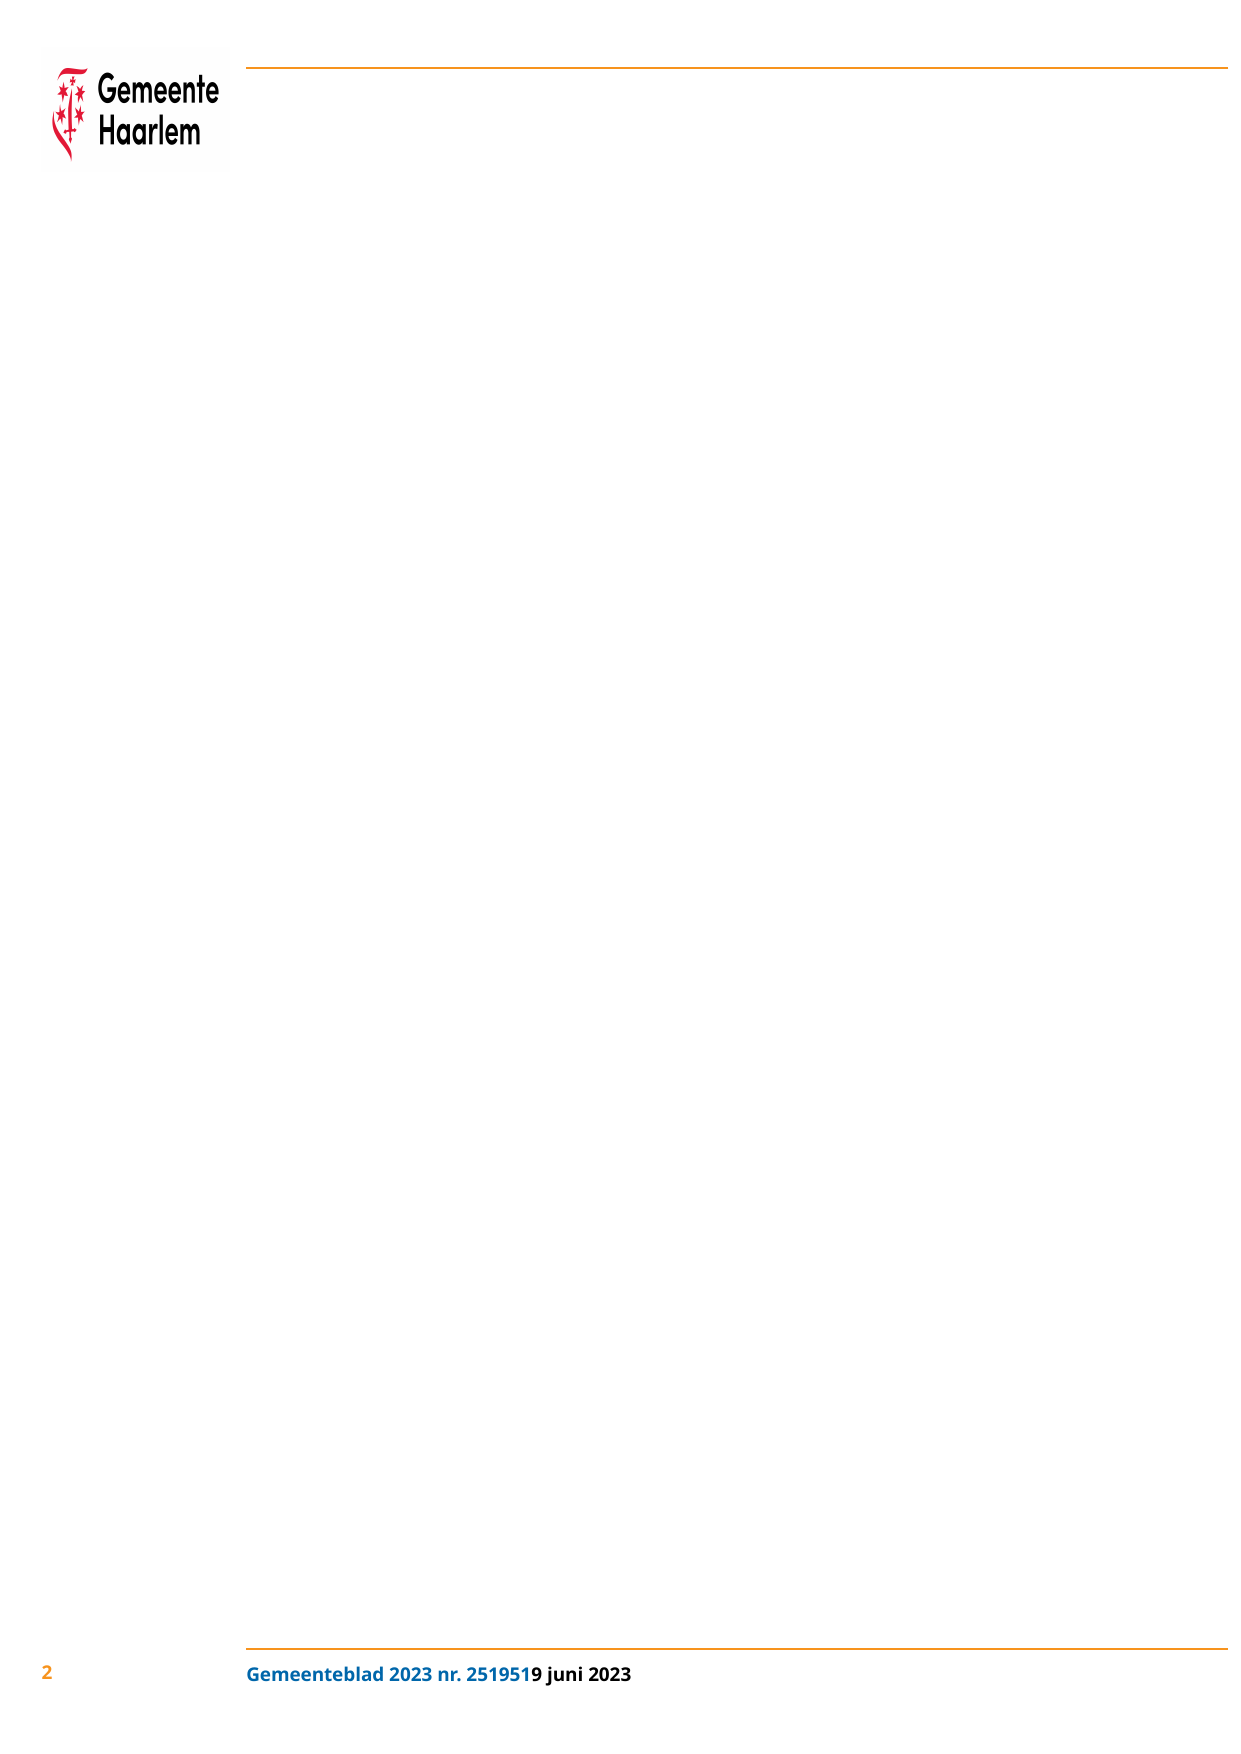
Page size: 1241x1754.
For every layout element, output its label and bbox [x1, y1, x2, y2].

picture [41, 47, 231, 172]
